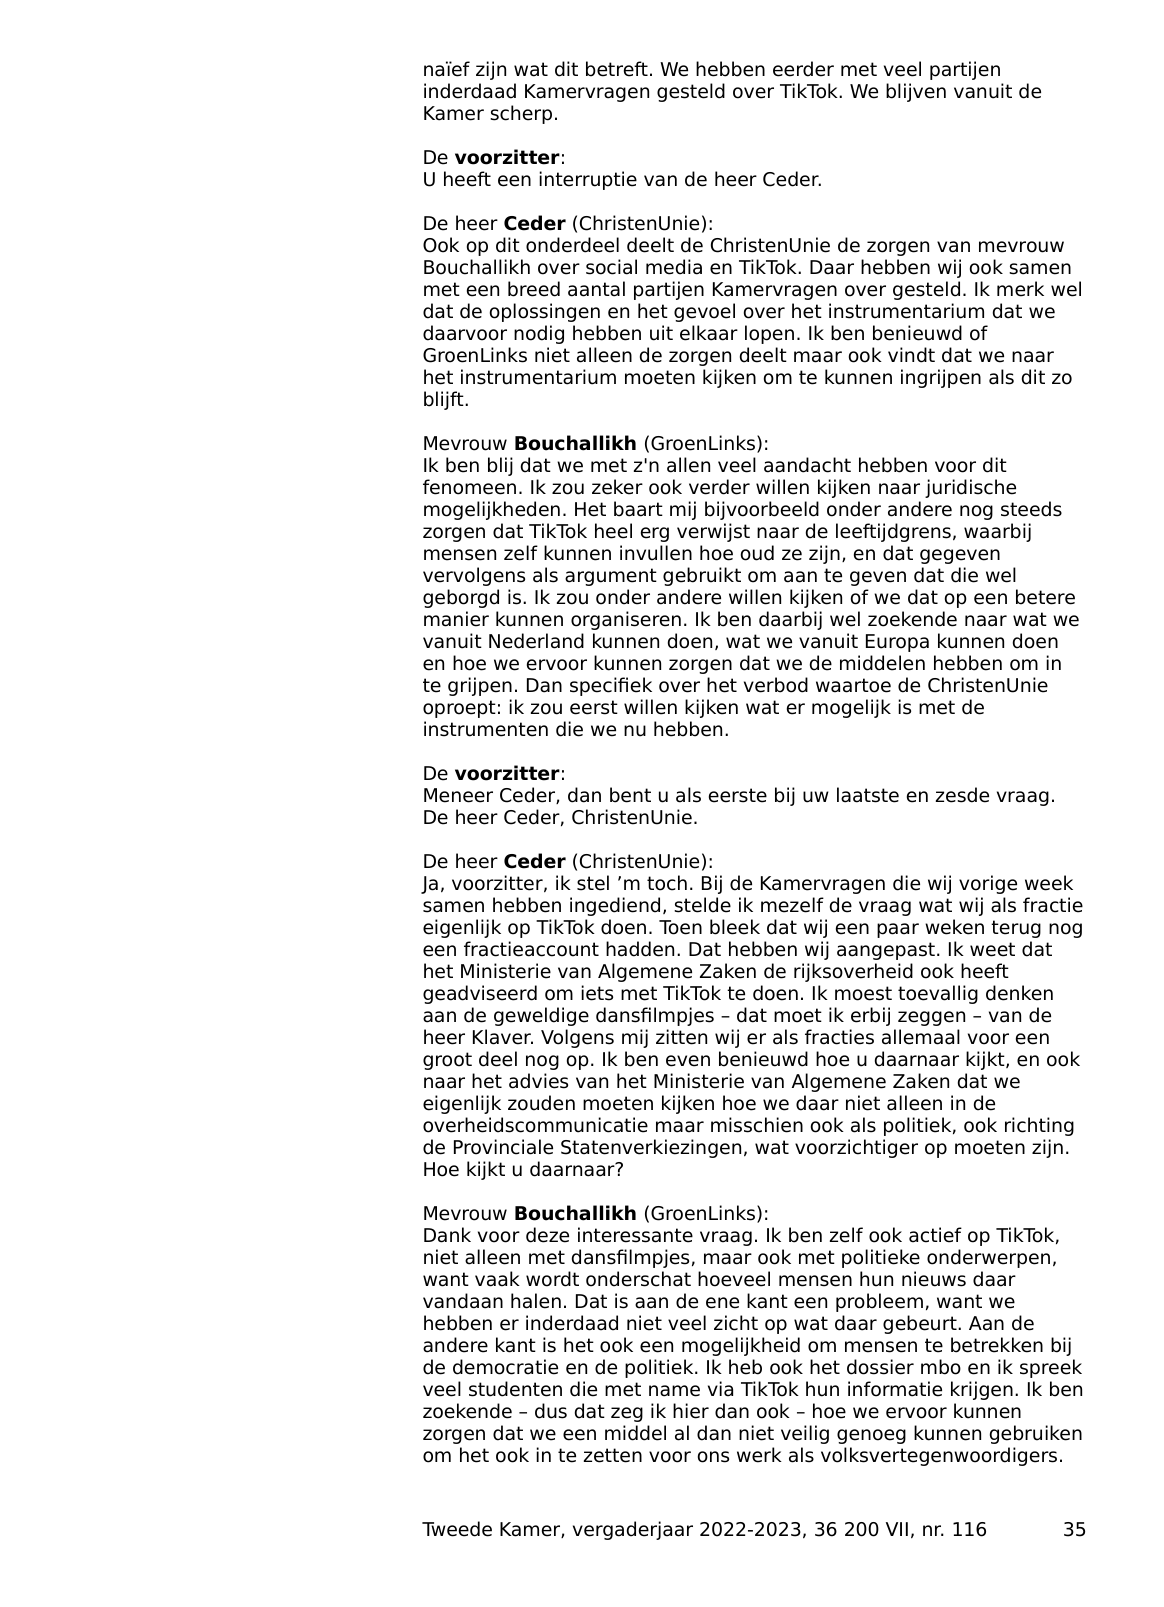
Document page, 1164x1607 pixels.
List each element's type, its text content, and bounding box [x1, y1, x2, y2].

text Ik ben blij dat we met z'n allen veel aandacht hebben voor dit fenomeen. Ik zou zeker ook verder willen kijken naar juridische mogelijkheden. Het baart mij bijvoorbeeld onder andere nog steeds zorgen dat TikTok heel erg verwijst naar de leeftijdgrens, waarbij mensen zelf kunnen invullen hoe oud ze zijn, en dat gegeven vervolgens als argument gebruikt om aan te geven dat die wel geborgd is. Ik zou onder andere willen kijken of we dat op een betere manier kunnen organiseren. Ik ben daarbij wel zoekende naar wat we vanuit Nederland kunnen doen, wat we vanuit Europa kunnen doen en hoe we ervoor kunnen zorgen dat we de middelen hebben om in te grijpen. Dan specifiek over het verbod waartoe de ChristenUnie oproept: ik zou eerst willen kijken wat er mogelijk is met de instrumenten die we nu hebben. [422, 455, 1087, 741]
text U heeft een interruptie van de heer Ceder. [422, 169, 1087, 191]
text Ook op dit onderdeel deelt de ChristenUnie de zorgen van mevrouw Bouchallikh over social media en TikTok. Daar hebben wij ook samen met een breed aantal partijen Kamervragen over gesteld. Ik merk wel dat de oplossingen en het gevoel over het instrumentarium dat we daarvoor nodig hebben uit elkaar lopen. Ik ben benieuwd of GroenLinks niet alleen de zorgen deelt maar ook vindt dat we naar het instrumentarium moeten kijken om te kunnen ingrijpen als dit zo blijft. [422, 235, 1087, 411]
text Mevrouw Bouchallikh (GroenLinks): [422, 1203, 1087, 1225]
text Ja, voorzitter, ik stel ’m toch. Bij de Kamervragen die wij vorige week samen hebben ingediend, stelde ik mezelf de vraag wat wij als fractie eigenlijk op TikTok doen. Toen bleek dat wij een paar weken terug nog een fractieaccount hadden. Dat hebben wij aangepast. Ik weet dat het Ministerie van Algemene Zaken de rijksoverheid ook heeft geadviseerd om iets met TikTok te doen. Ik moest toevallig denken aan de geweldige dansfilmpjes – dat moet ik erbij zeggen – van de heer Klaver. Volgens mij zitten wij er als fracties allemaal voor een groot deel nog op. Ik ben even benieuwd hoe u daarnaar kijkt, en ook naar het advies van het Ministerie van Algemene Zaken dat we eigenlijk zouden moeten kijken hoe we daar niet alleen in de overheidscommunicatie maar misschien ook als politiek, ook richting de Provinciale Statenverkiezingen, wat voorzichtiger op moeten zijn. Hoe kijkt u daarnaar? [422, 873, 1087, 1181]
text naïef zijn wat dit betreft. We hebben eerder met veel partijen inderdaad Kamervragen gesteld over TikTok. We blijven vanuit de Kamer scherp. [422, 59, 1087, 125]
text De voorzitter: [422, 763, 1087, 785]
text De heer Ceder (ChristenUnie): [422, 213, 1087, 235]
text Meneer Ceder, dan bent u als eerste bij uw laatste en zesde vraag. De heer Ceder, ChristenUnie. [422, 785, 1087, 829]
text Dank voor deze interessante vraag. Ik ben zelf ook actief op TikTok, niet alleen met dansfilmpjes, maar ook met politieke onderwerpen, want vaak wordt onderschat hoeveel mensen hun nieuws daar vandaan halen. Dat is aan de ene kant een probleem, want we hebben er inderdaad niet veel zicht op wat daar gebeurt. Aan de andere kant is het ook een mogelijkheid om mensen te betrekken bij de democratie en de politiek. Ik heb ook het dossier mbo en ik spreek veel studenten die met name via TikTok hun informatie krijgen. Ik ben zoekende – dus dat zeg ik hier dan ook – hoe we ervoor kunnen zorgen dat we een middel al dan niet veilig genoeg kunnen gebruiken om het ook in te zetten voor ons werk als volksvertegenwoordigers. [422, 1225, 1087, 1467]
text De heer Ceder (ChristenUnie): [422, 851, 1087, 873]
text Mevrouw Bouchallikh (GroenLinks): [422, 433, 1087, 455]
text De voorzitter: [422, 147, 1087, 169]
